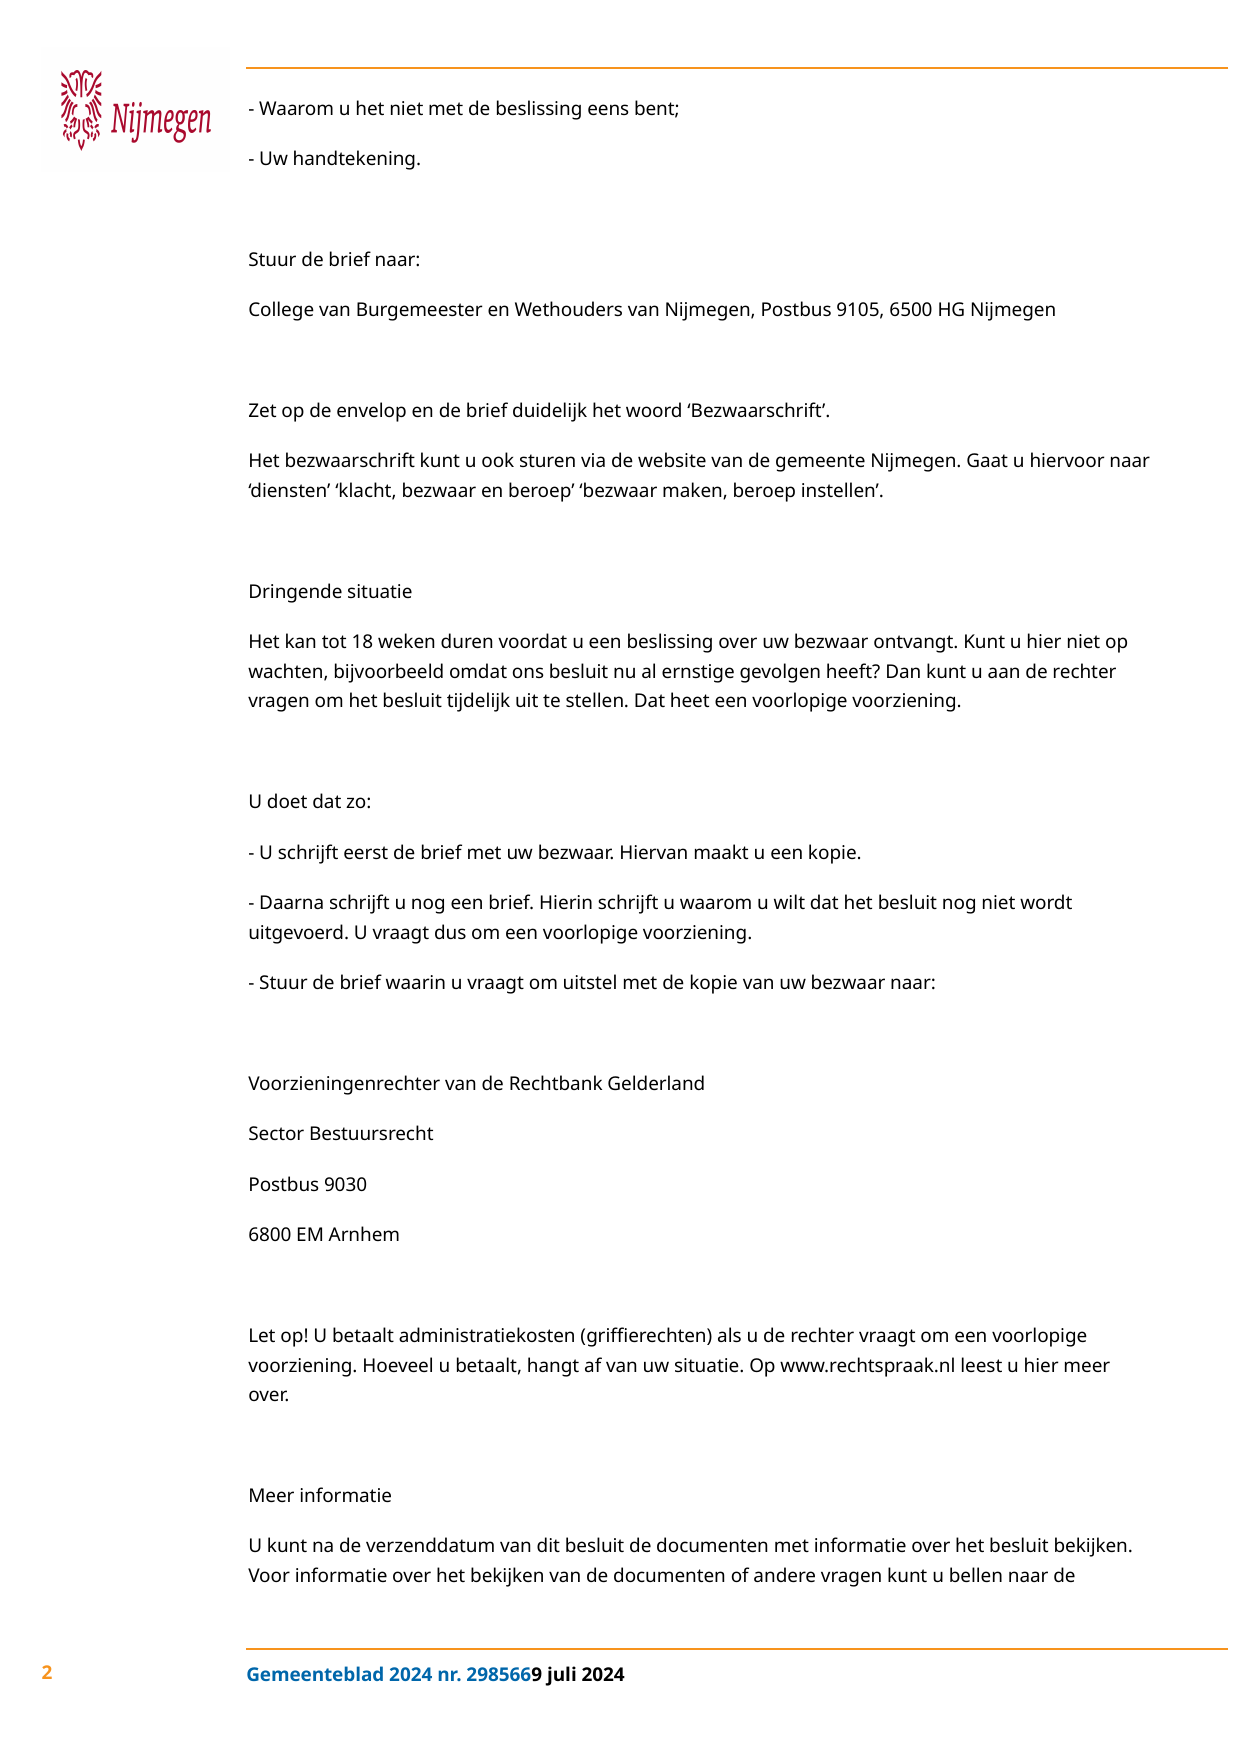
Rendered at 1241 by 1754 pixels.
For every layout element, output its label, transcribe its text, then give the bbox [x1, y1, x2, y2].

text U doet dat zo: [248, 788, 1152, 814]
text - Stuur de brief waarin u vraagt om uitstel met de kopie van uw bezwaar naar: [248, 969, 1152, 995]
text College van Burgemeester en Wethouders van Nijmegen, Postbus 9105, 6500 HG Nijmegen [248, 296, 1152, 322]
text Het kan tot 18 weken duren voordat u een beslissing over uw bezwaar ontvangt. Kunt u hier niet op wachten, bijvoorbeeld omdat ons besluit nu al ernstige gevolgen heeft? Dan kunt u aan de rechter vragen om het besluit tijdelijk uit te stellen. Dat heet een voorlopige voorziening. [248, 628, 1152, 713]
text - Waarom u het niet met de beslissing eens bent; [248, 95, 1152, 121]
text Het bezwaarschrift kunt u ook sturen via de website van de gemeente Nijmegen. Gaat u hiervoor naar ‘diensten’ ‘klacht, bezwaar en beroep’ ‘bezwaar maken, beroep instellen’. [248, 448, 1152, 503]
text Voorzieningenrechter van de Rechtbank Gelderland [248, 1070, 1152, 1096]
text - Daarna schrijft u nog een brief. Hierin schrijft u waarom u wilt dat het besluit nog niet wordt uitgevoerd. U vraagt dus om een voorlopige voorziening. [248, 889, 1152, 945]
text Let op! U betaalt administratiekosten (griffierechten) als u de rechter vraagt om een voorlopige voorziening. Hoeveel u betaalt, hangt af van uw situatie. Op www.rechtspraak.nl leest u hier meer over. [248, 1322, 1152, 1407]
text Stuur de brief naar: [248, 246, 1152, 272]
text Dringende situatie [248, 578, 1152, 604]
text U kunt na de verzenddatum van dit besluit de documenten met informatie over het besluit bekijken. Voor informatie over het bekijken van de documenten of andere vragen kunt u bellen naar de [248, 1533, 1152, 1588]
picture [41, 47, 231, 172]
text Sector Bestuursrecht [248, 1121, 1152, 1146]
text - Uw handtekening. [248, 145, 1152, 171]
text Postbus 9030 [248, 1171, 1152, 1197]
text Zet op de envelop en de brief duidelijk het woord ‘Bezwaarschrift’. [248, 397, 1152, 423]
text Meer informatie [248, 1482, 1152, 1508]
text 6800 EM Arnhem [248, 1221, 1152, 1247]
text - U schrijft eerst de brief met uw bezwaar. Hiervan maakt u een kopie. [248, 839, 1152, 865]
